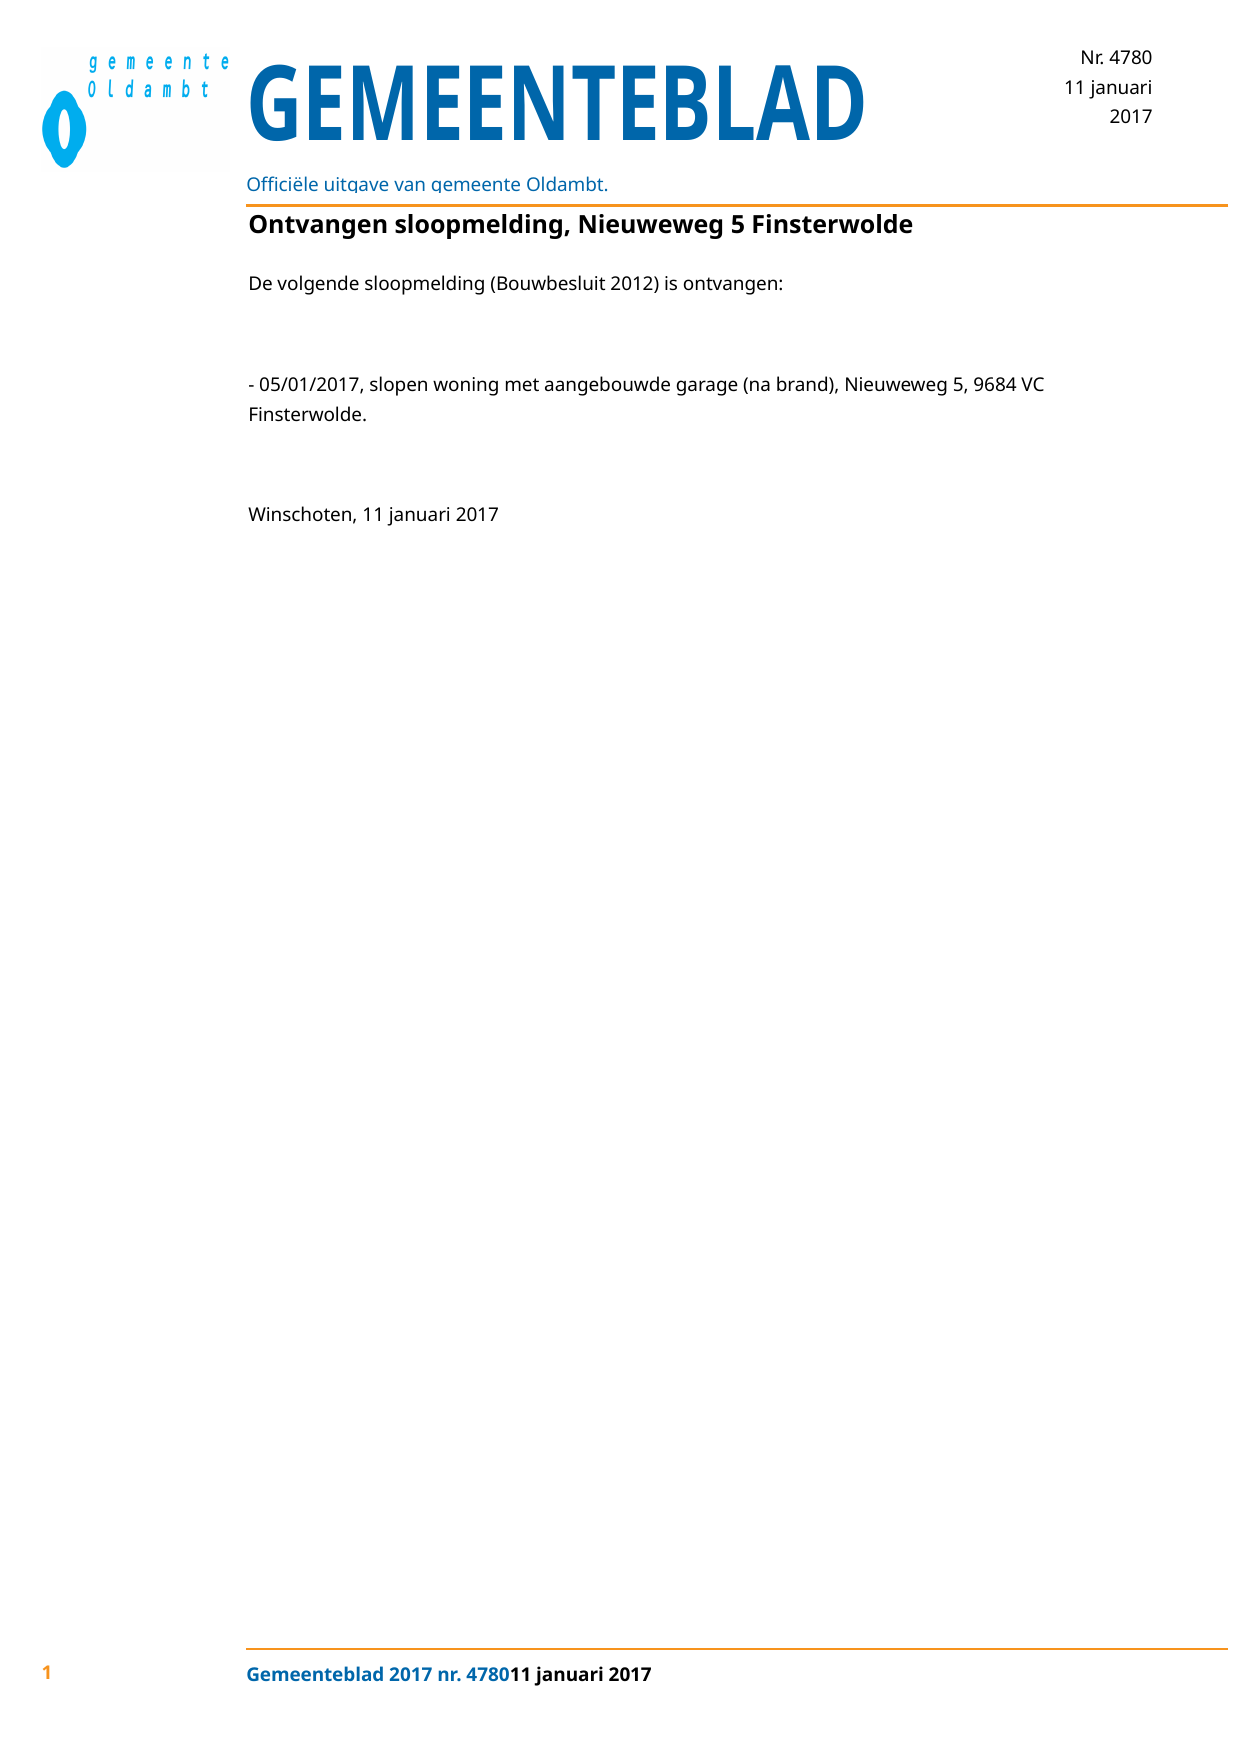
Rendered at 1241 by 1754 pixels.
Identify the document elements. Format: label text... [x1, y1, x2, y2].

text Ontvangen sloopmelding, Nieuweweg 5 Finsterwolde [248, 207, 1152, 241]
text De volgende sloopmelding (Bouwbesluit 2012) is ontvangen: [248, 270, 1152, 296]
text Winschoten, 11 januari 2017 [248, 502, 1152, 527]
picture [41, 47, 231, 172]
text - 05/01/2017, slopen woning met aangebouwde garage (na brand), Nieuweweg 5, 9684 VC Finsterwolde. [248, 371, 1152, 426]
